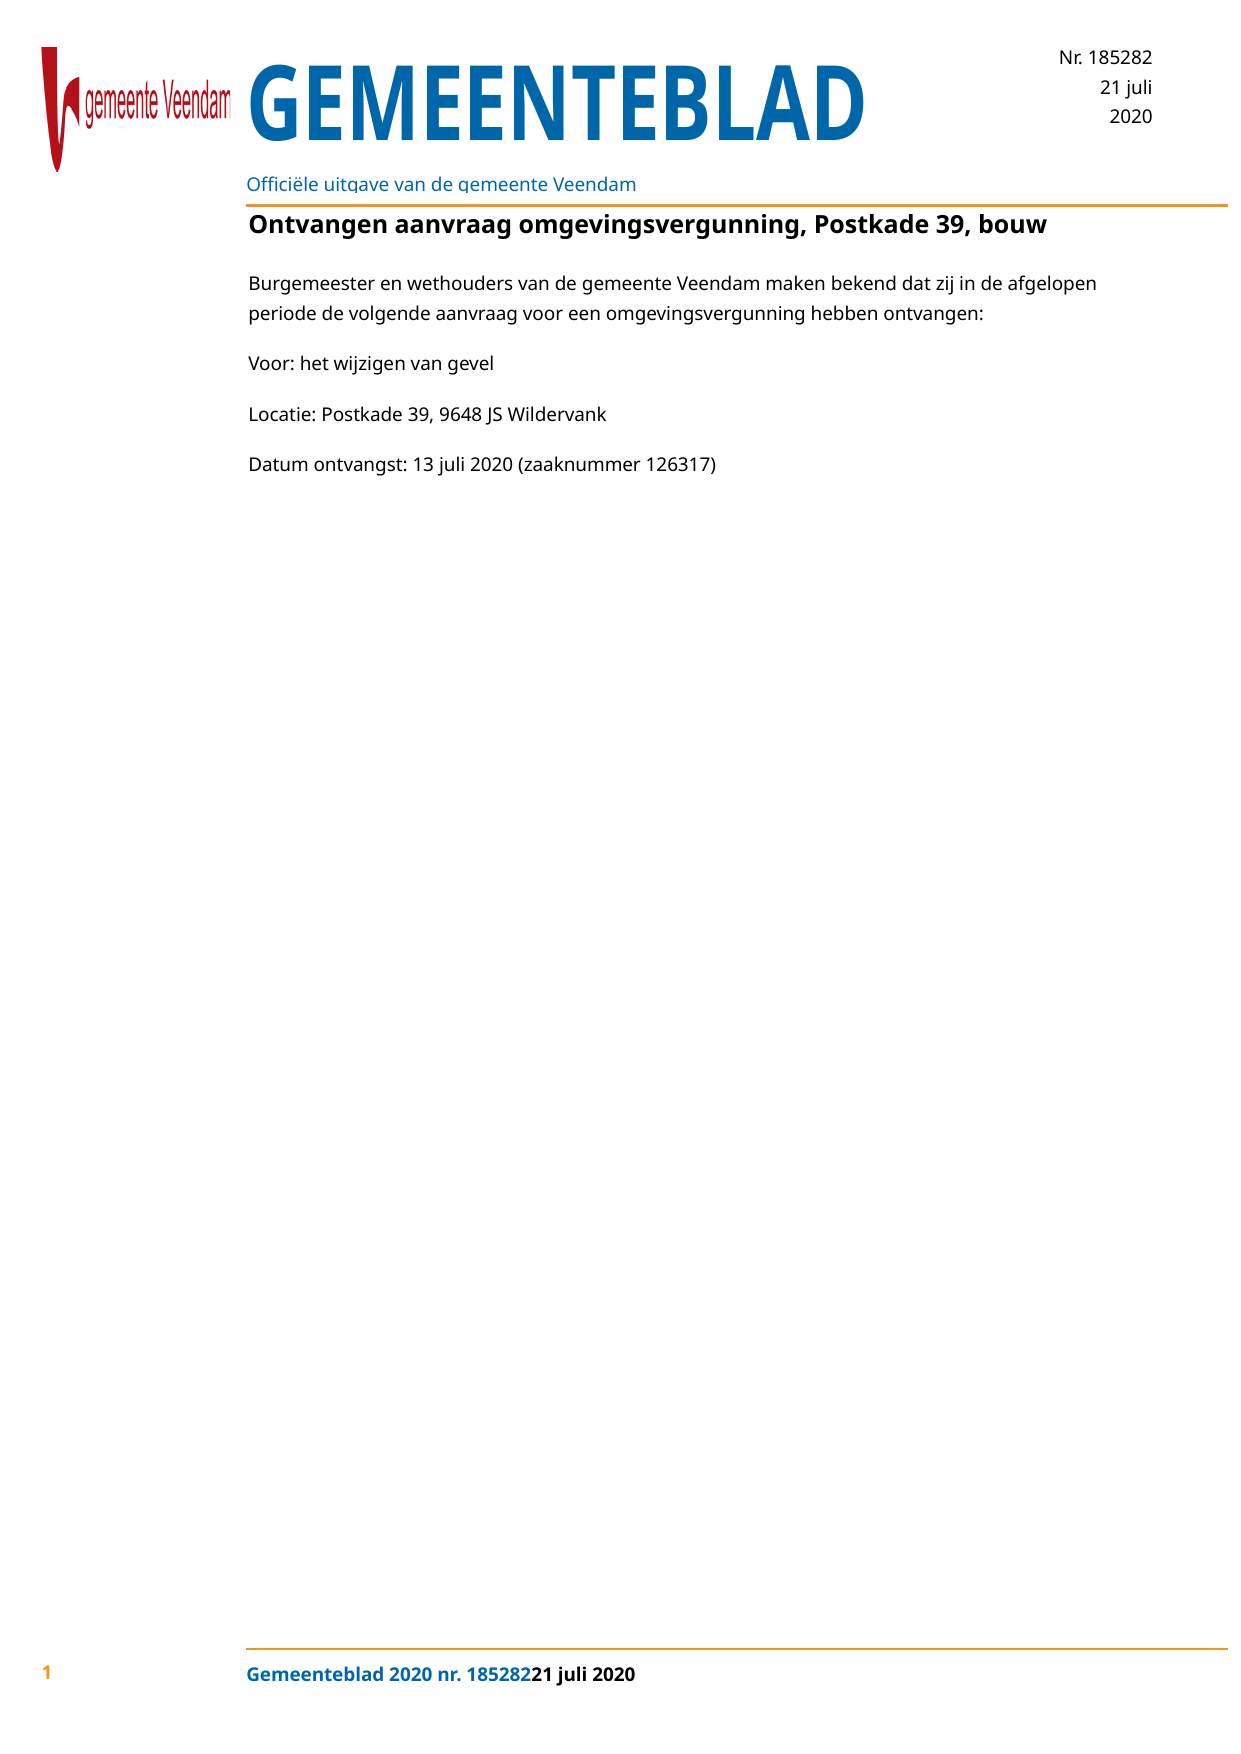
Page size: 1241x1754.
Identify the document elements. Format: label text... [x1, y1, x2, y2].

text Locatie: Postkade 39, 9648 JS Wildervank [248, 401, 1152, 426]
picture [41, 47, 231, 172]
text Voor: het wijzigen van gevel [248, 350, 1152, 376]
text Burgemeester en wethouders van de gemeente Veendam maken bekend dat zij in de afgelopen periode de volgende aanvraag voor een omgevingsvergunning hebben ontvangen: [248, 270, 1152, 326]
text Datum ontvangst: 13 juli 2020 (zaaknummer 126317) [248, 451, 1152, 477]
text Ontvangen aanvraag omgevingsvergunning, Postkade 39, bouw [248, 207, 1152, 241]
